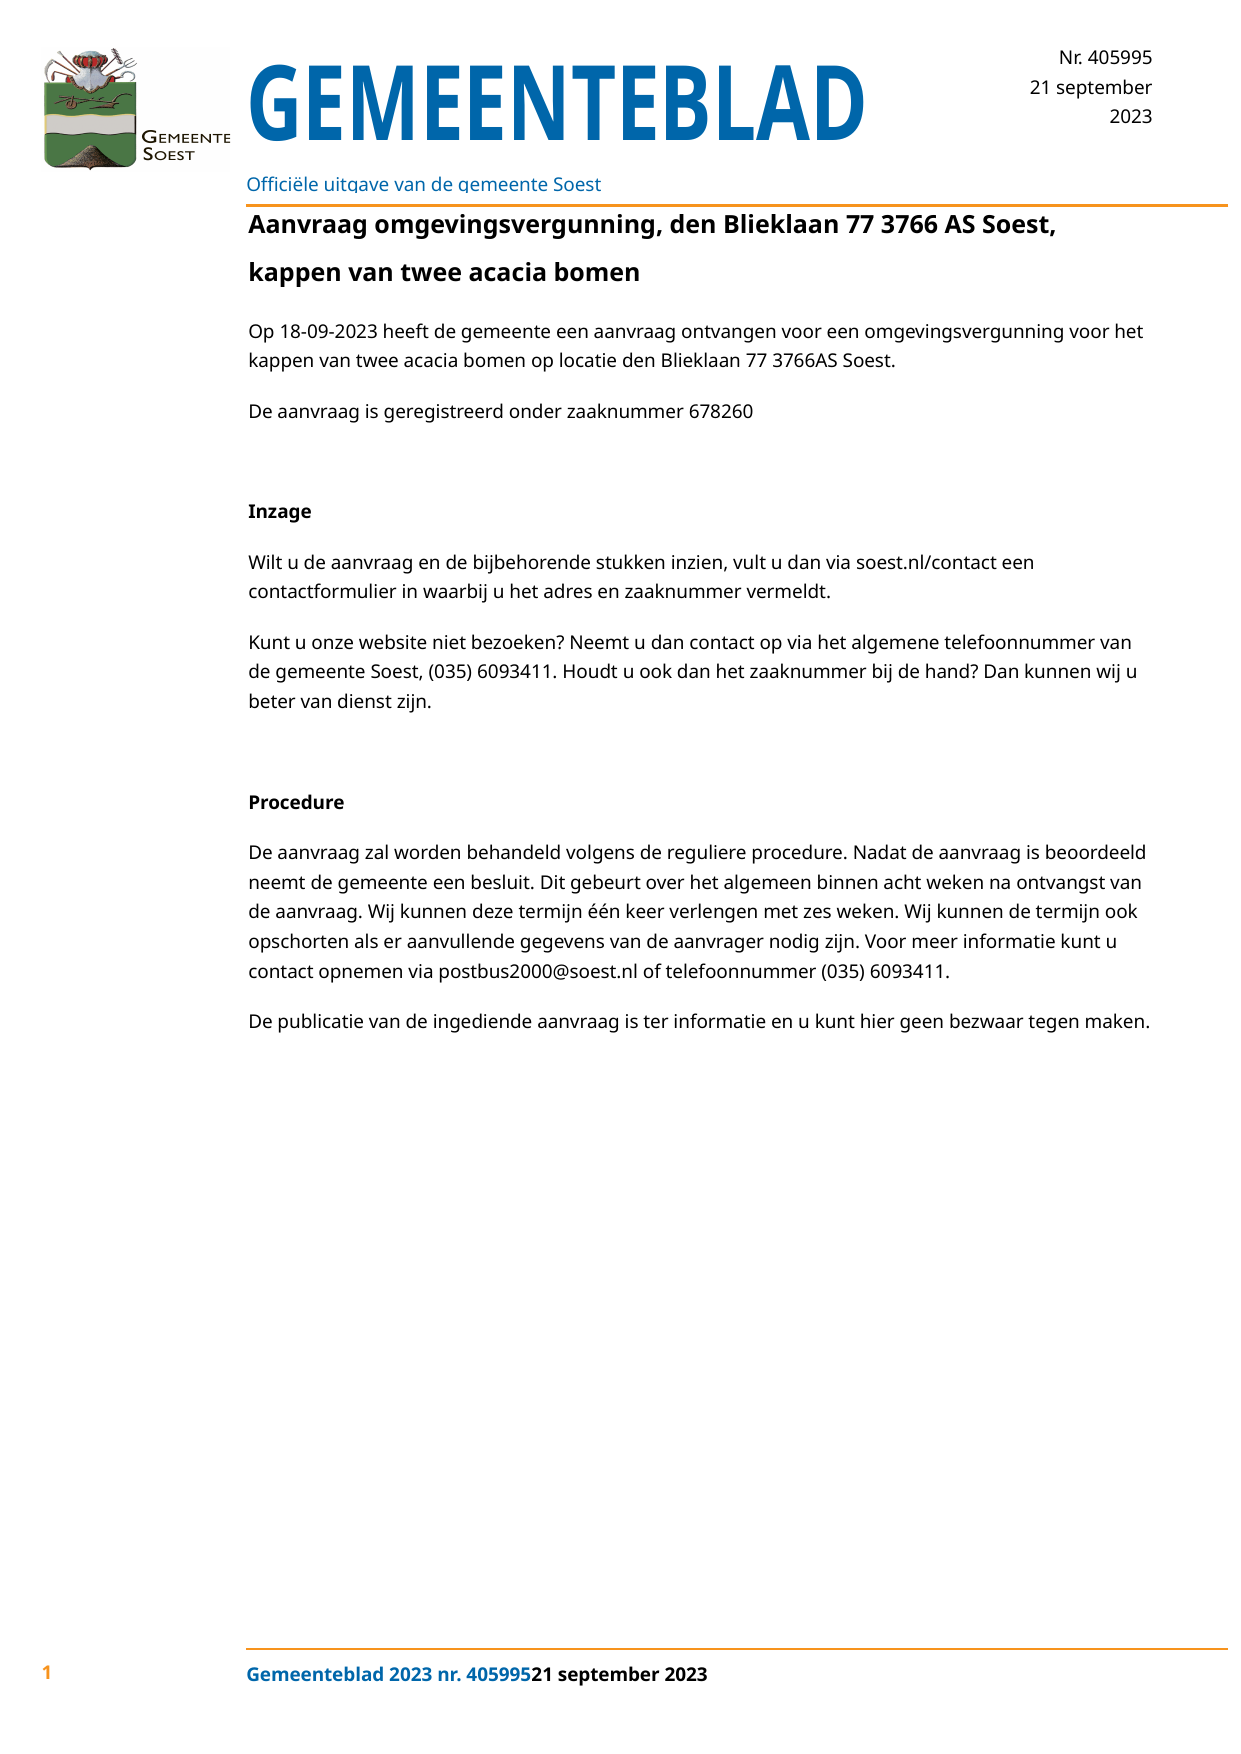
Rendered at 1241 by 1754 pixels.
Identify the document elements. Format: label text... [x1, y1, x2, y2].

text Op 18-09-2023 heeft de gemeente een aanvraag ontvangen voor een omgevingsvergunning voor het kappen van twee acacia bomen op locatie den Blieklaan 77 3766AS Soest. [248, 318, 1152, 373]
text De aanvraag zal worden behandeld volgens de reguliere procedure. Nadat de aanvraag is beoordeeld neemt de gemeente een besluit. Dit gebeurt over het algemeen binnen acht weken na ontvangst van de aanvraag. Wij kunnen deze termijn één keer verlengen met zes weken. Wij kunnen de termijn ook opschorten als er aanvullende gegevens van de aanvrager nodig zijn. Voor meer informatie kunt u contact opnemen via postbus2000@soest.nl of telefoonnummer (035) 6093411. [248, 839, 1152, 984]
text Procedure [248, 789, 1152, 815]
text Kunt u onze website niet bezoeken? Neemt u dan contact op via het algemene telefoonnummer van de gemeente Soest, (035) 6093411. Houdt u ook dan het zaaknummer bij de hand? Dan kunnen wij u beter van dienst zijn. [248, 629, 1152, 714]
text Aanvraag omgevingsvergunning, den Blieklaan 77 3766 AS Soest, kappen van twee acacia bomen [248, 207, 1152, 288]
text Inzage [248, 499, 1152, 524]
text De publicatie van de ingediende aanvraag is ter informatie en u kunt hier geen bezwaar tegen maken. [248, 1008, 1152, 1034]
picture [41, 47, 231, 172]
text Wilt u de aanvraag en de bijbehorende stukken inzien, vult u dan via soest.nl/contact een contactformulier in waarbij u het adres en zaaknummer vermeldt. [248, 549, 1152, 604]
text De aanvraag is geregistreerd onder zaaknummer 678260 [248, 398, 1152, 424]
